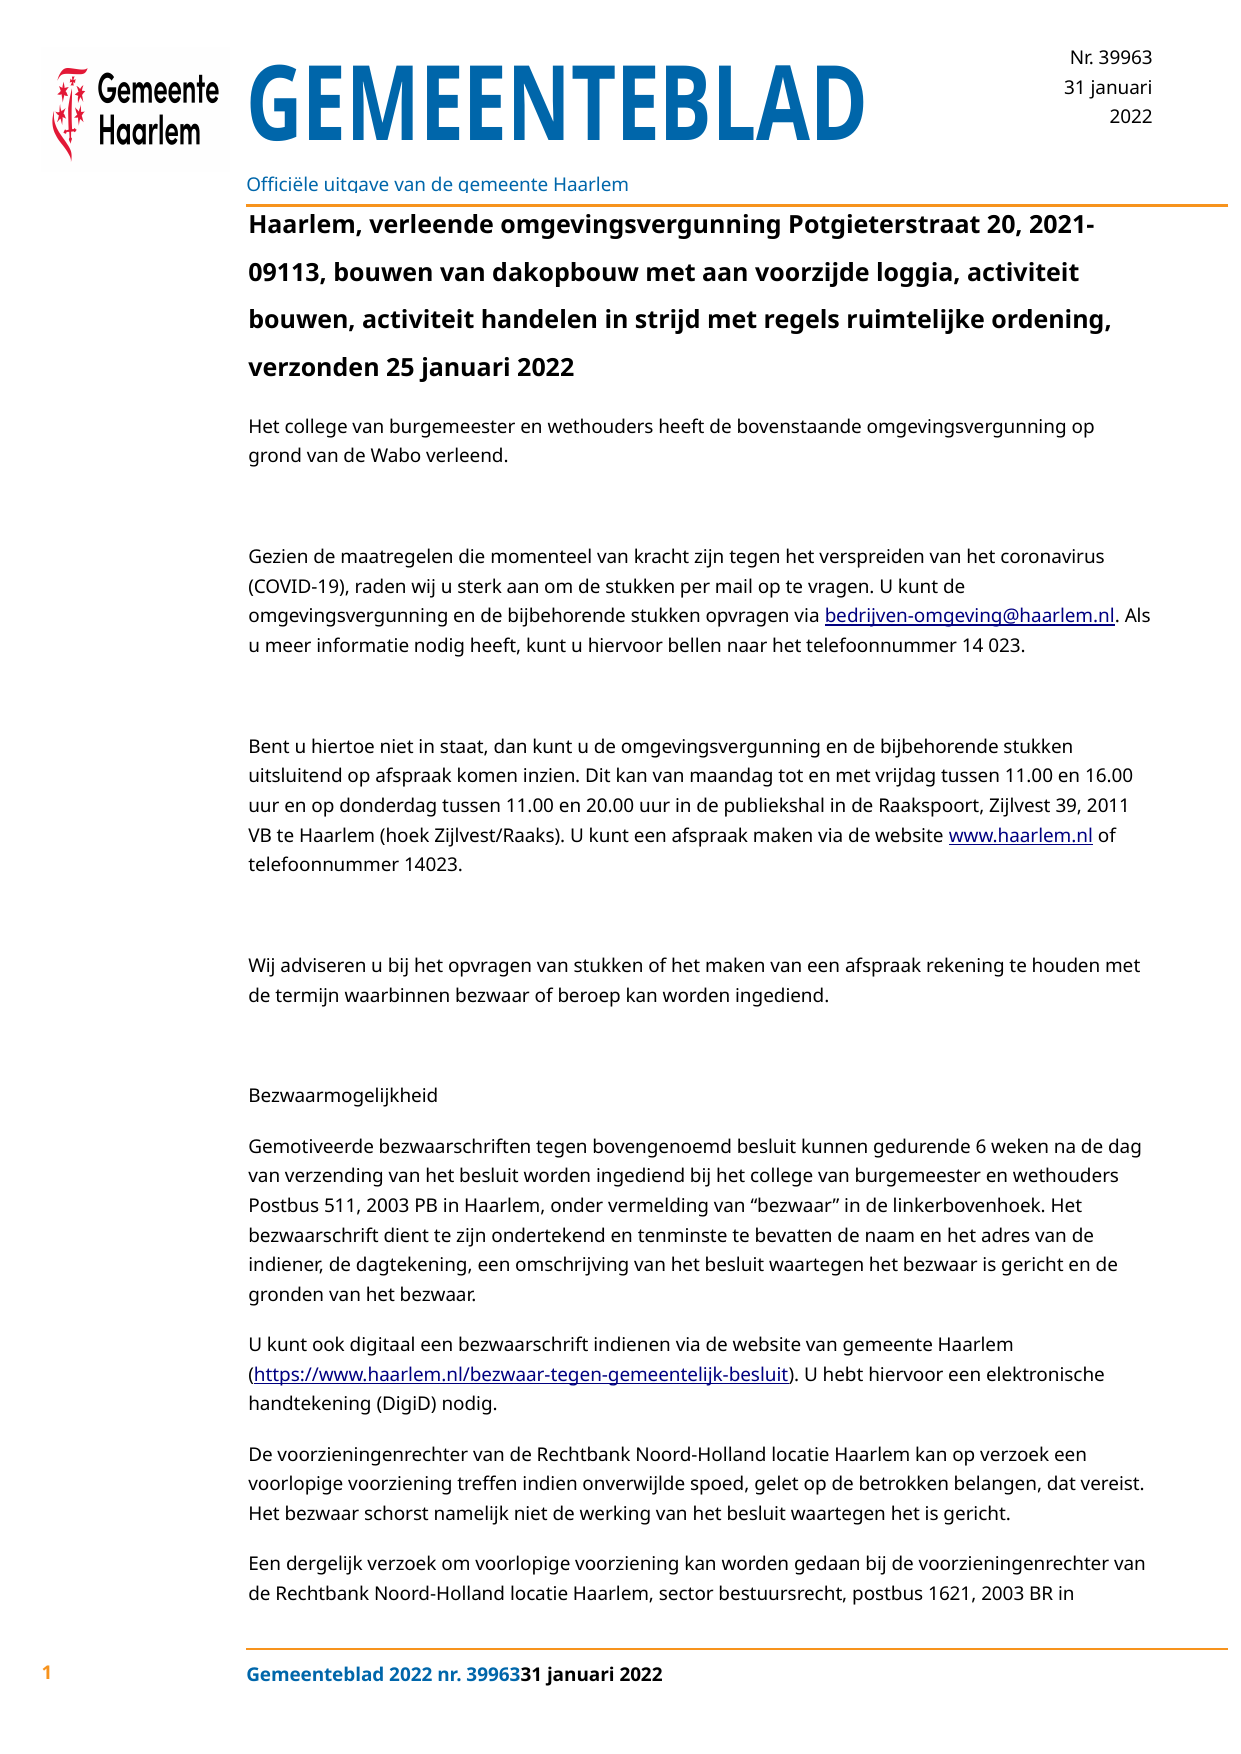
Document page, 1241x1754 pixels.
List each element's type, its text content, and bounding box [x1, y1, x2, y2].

text Bent u hiertoe niet in staat, dan kunt u de omgevingsvergunning en de bijbehorende stukken uitsluitend op afspraak komen inzien. Dit kan van maandag tot en met vrijdag tussen 11.00 en 16.00 uur en op donderdag tussen 11.00 en 20.00 uur in de publiekshal in de Raakspoort, Zijlvest 39, 2011 VB te Haarlem (hoek Zijlvest/Raaks). U kunt een afspraak maken via de website www.haarlem.nl of telefoonnummer 14023. [248, 733, 1152, 877]
text Haarlem, verleende omgevingsvergunning Potgieterstraat 20, 2021-09113, bouwen van dakopbouw met aan voorzijde loggia, activiteit bouwen, activiteit handelen in strijd met regels ruimtelijke ordening, verzonden 25 januari 2022 [248, 207, 1152, 384]
picture [41, 47, 231, 172]
text Gezien de maatregelen die momenteel van kracht zijn tegen het verspreiden van het coronavirus (COVID-19), raden wij u sterk aan om de stukken per mail op te vragen. U kunt de omgevingsvergunning en de bijbehorende stukken opvragen via bedrijven-omgeving@haarlem.nl. Als u meer informatie nodig heeft, kunt u hiervoor bellen naar het telefoonnummer 14 023. [248, 543, 1152, 658]
text De voorzieningenrechter van de Rechtbank Noord-Holland locatie Haarlem kan op verzoek een voorlopige voorziening treffen indien onverwijlde spoed, gelet op de betrokken belangen, dat vereist. Het bezwaar schorst namelijk niet de werking van het besluit waartegen het is gericht. [248, 1441, 1152, 1526]
text Het college van burgemeester en wethouders heeft de bovenstaande omgevingsvergunning op grond van de Wabo verleend. [248, 413, 1152, 468]
text U kunt ook digitaal een bezwaarschrift indienen via de website van gemeente Haarlem (https://www.haarlem.nl/bezwaar-tegen-gemeentelijk-besluit). U hebt hiervoor een elektronische handtekening (DigiD) nodig. [248, 1331, 1152, 1416]
text Gemotiveerde bezwaarschriften tegen bovengenoemd besluit kunnen gedurende 6 weken na de dag van verzending van het besluit worden ingediend bij het college van burgemeester en wethouders Postbus 511, 2003 PB in Haarlem, onder vermelding van “bezwaar” in de linkerbovenhoek. Het bezwaarschrift dient te zijn ondertekend en tenminste te bevatten de naam en het adres van de indiener, de dagtekening, een omschrijving van het besluit waartegen het bezwaar is gericht en de gronden van het bezwaar. [248, 1133, 1152, 1307]
text Een dergelijk verzoek om voorlopige voorziening kan worden gedaan bij de voorzieningenrechter van de Rechtbank Noord-Holland locatie Haarlem, sector bestuursrecht, postbus 1621, 2003 BR in [248, 1551, 1152, 1606]
text Bezwaarmogelijkheid [248, 1083, 1152, 1108]
text Wij adviseren u bij het opvragen van stukken of het maken van een afspraak rekening te houden met de termijn waarbinnen bezwaar of beroep kan worden ingediend. [248, 952, 1152, 1008]
